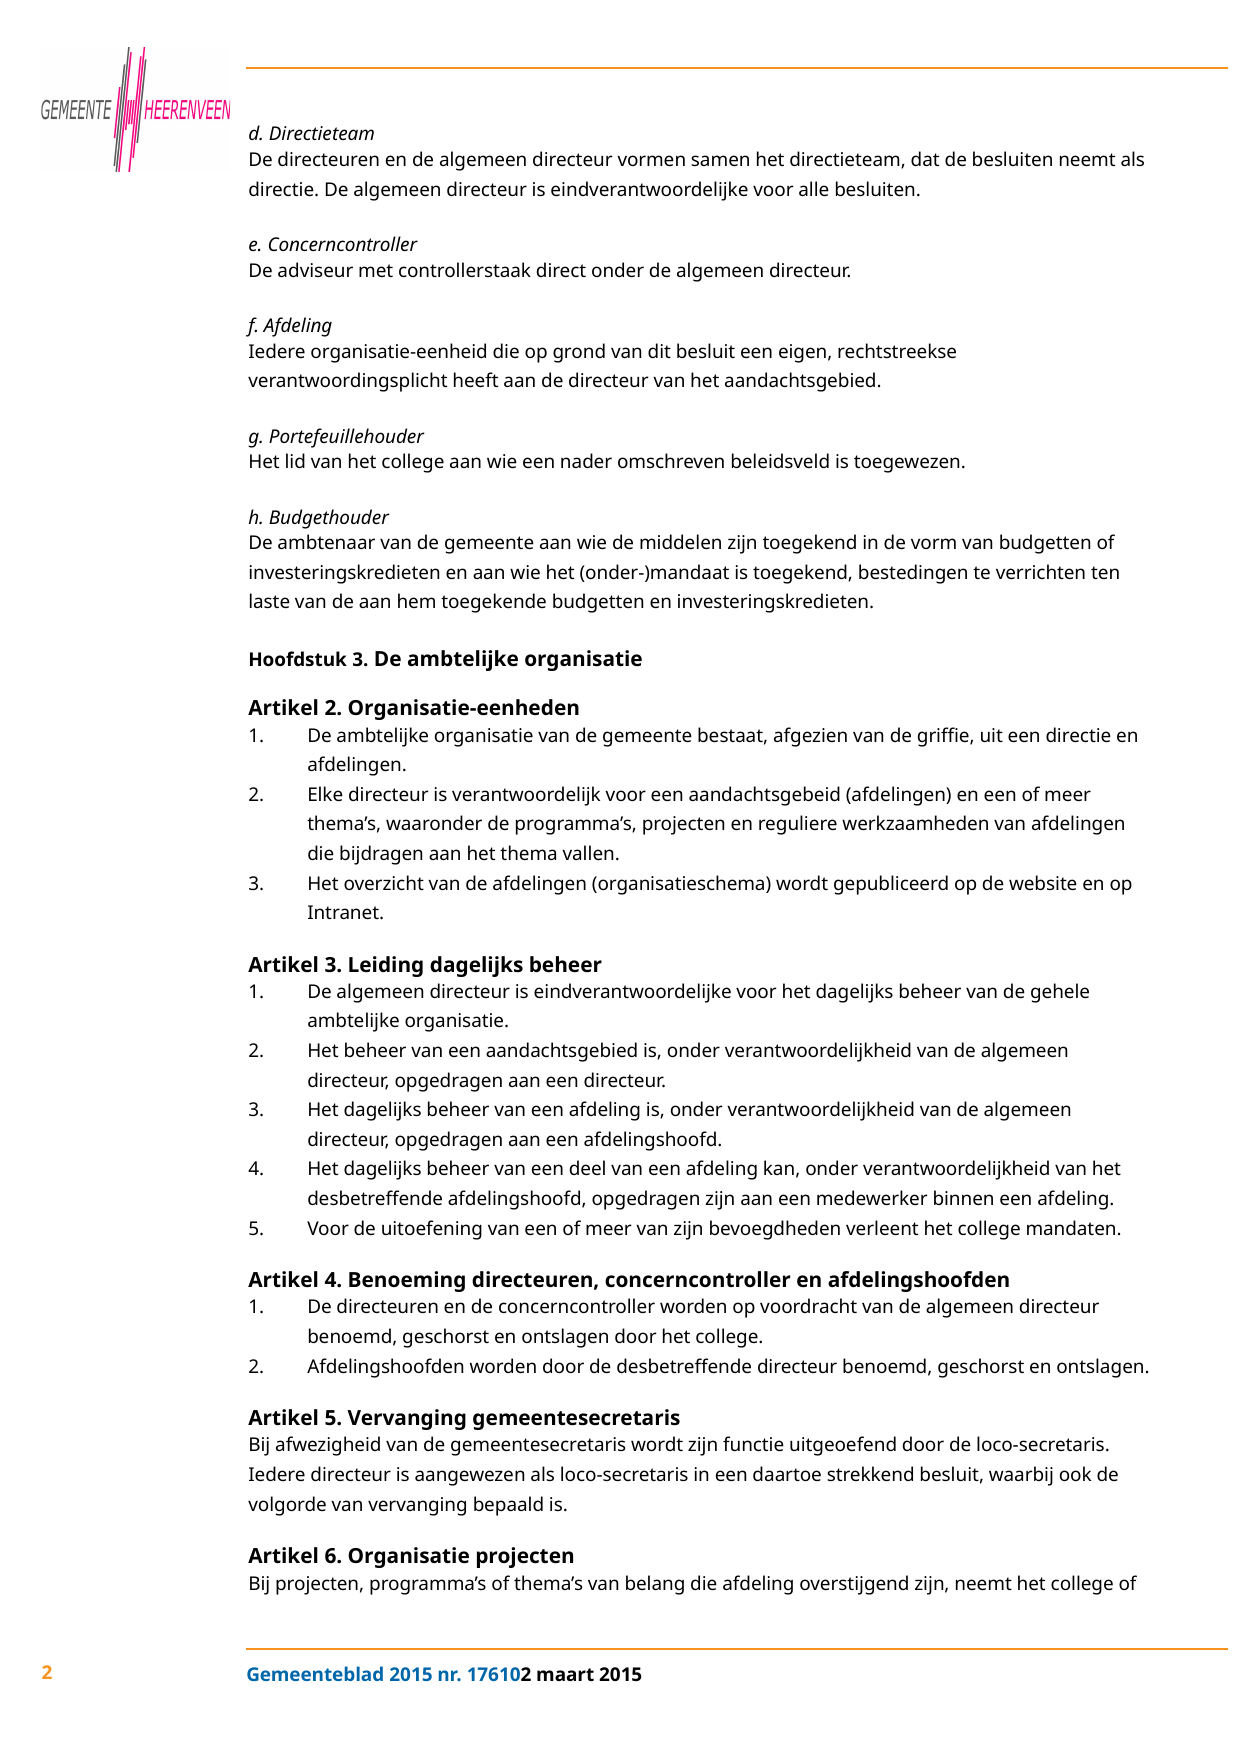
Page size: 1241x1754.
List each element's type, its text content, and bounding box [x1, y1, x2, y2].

list Het beheer van een aandachtsgebied is, onder verantwoordelijkheid van de algemeen directeur, opgedragen aan een directeur. [248, 1037, 1152, 1093]
list Voor de uitoefening van een of meer van zijn bevoegdheden verleent het college mandaten. [248, 1215, 1152, 1241]
text Artikel 3. Leiding dagelijks beheer [248, 950, 1152, 978]
list Afdelingshoofden worden door de desbetreffende directeur benoemd, geschorst en ontslagen. [248, 1353, 1152, 1378]
text d. Directieteam [248, 121, 1152, 146]
text De ambtenaar van de gemeente aan wie de middelen zijn toegekend in de vorm van budgetten of investeringskredieten en aan wie het (onder-)mandaat is toegekend, bestedingen te verrichten ten laste van de aan hem toegekende budgetten en investeringskredieten. [248, 529, 1152, 614]
text De adviseur met controllerstaak direct onder de algemeen directeur. [248, 257, 1152, 283]
text Artikel 6. Organisatie projecten [248, 1541, 1152, 1570]
text f. Afdeling [248, 312, 1152, 338]
list Het dagelijks beheer van een deel van een afdeling kan, onder verantwoordelijkheid van het desbetreffende afdelingshoofd, opgedragen zijn aan een medewerker binnen een afdeling. [248, 1156, 1152, 1211]
list Elke directeur is verantwoordelijk voor een aandachtsgebeid (afdelingen) en een of meer thema’s, waaronder de programma’s, projecten en reguliere werkzaamheden van afdelingen die bijdragen aan het thema vallen. [248, 781, 1152, 866]
text De directeuren en de algemeen directeur vormen samen het directieteam, dat de besluiten neemt als directie. De algemeen directeur is eindverantwoordelijke voor alle besluiten. [248, 146, 1152, 202]
text Bij afwezigheid van de gemeentesecretaris wordt zijn functie uitgeoefend door de loco-secretaris. Iedere directeur is aangewezen als loco-secretaris in een daartoe strekkend besluit, waarbij ook de volgorde van vervanging bepaald is. [248, 1432, 1152, 1517]
text Bij projecten, programma’s of thema’s van belang die afdeling overstijgend zijn, neemt het college of [248, 1570, 1152, 1595]
text Hoofdstuk 3. De ambtelijke organisatie [248, 644, 1152, 672]
text Artikel 5. Vervanging gemeentesecretaris [248, 1403, 1152, 1432]
list De algemeen directeur is eindverantwoordelijke voor het dagelijks beheer van de gehele ambtelijke organisatie. [248, 978, 1152, 1033]
picture [41, 47, 231, 172]
text Het lid van het college aan wie een nader omschreven beleidsveld is toegewezen. [248, 448, 1152, 474]
text Iedere organisatie-eenheid die op grond van dit besluit een eigen, rechtstreekse verantwoordingsplicht heeft aan de directeur van het aandachtsgebied. [248, 338, 1152, 393]
text Artikel 2. Organisatie-eenheden [248, 693, 1152, 722]
text e. Concerncontroller [248, 231, 1152, 257]
list De directeuren en de concerncontroller worden op voordracht van de algemeen directeur benoemd, geschorst en ontslagen door het college. [248, 1294, 1152, 1349]
text Artikel 4. Benoeming directeuren, concerncontroller en afdelingshoofden [248, 1265, 1152, 1294]
list Het dagelijks beheer van een afdeling is, onder verantwoordelijkheid van de algemeen directeur, opgedragen aan een afdelingshoofd. [248, 1096, 1152, 1152]
text h. Budgethouder [248, 504, 1152, 529]
text g. Portefeuillehouder [248, 423, 1152, 448]
list De ambtelijke organisatie van de gemeente bestaat, afgezien van de griffie, uit een directie en afdelingen. [248, 722, 1152, 777]
list Het overzicht van de afdelingen (organisatieschema) wordt gepubliceerd op de website en op Intranet. [248, 870, 1152, 925]
